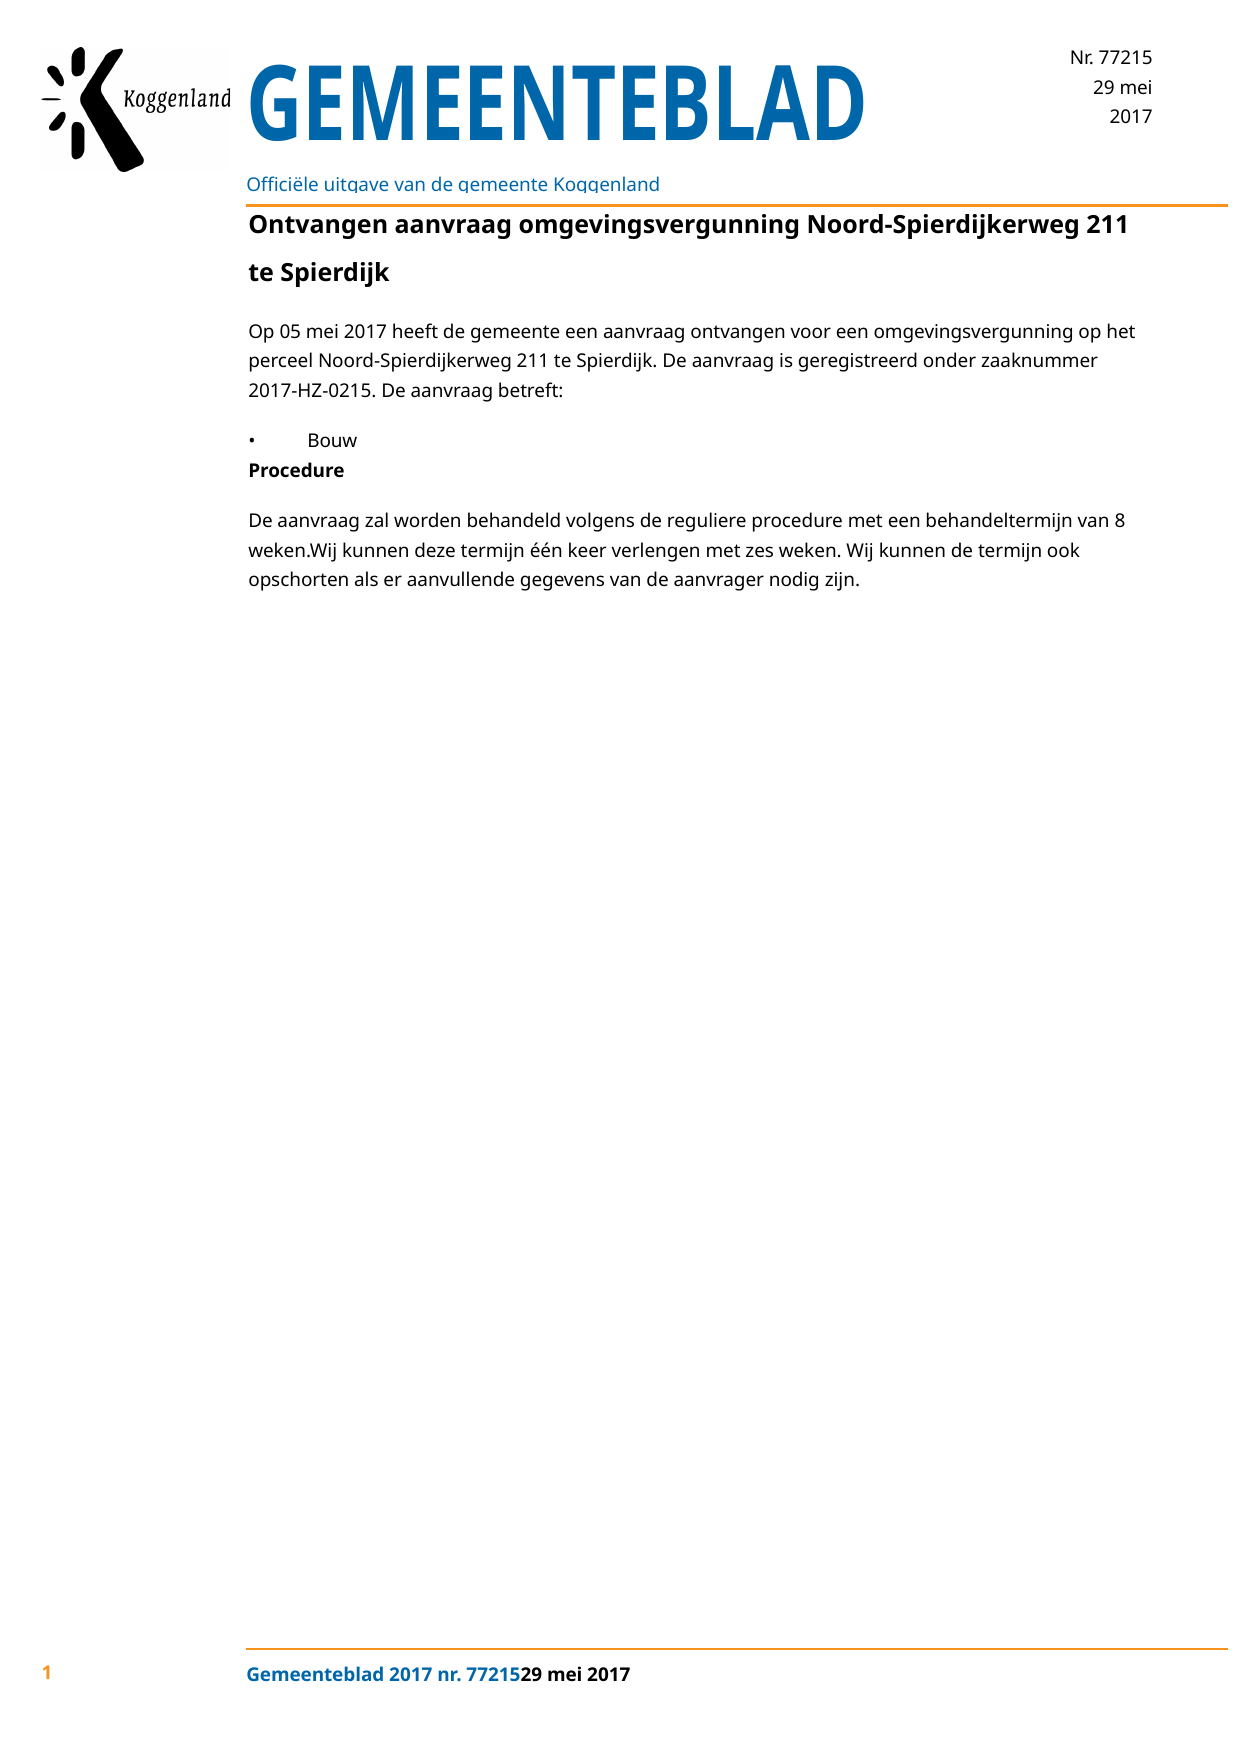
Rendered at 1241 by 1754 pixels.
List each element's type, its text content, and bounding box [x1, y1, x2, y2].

text Procedure [248, 457, 1152, 483]
text De aanvraag zal worden behandeld volgens de reguliere procedure met een behandeltermijn van 8 weken.Wij kunnen deze termijn één keer verlengen met zes weken. Wij kunnen de termijn ook opschorten als er aanvullende gegevens van de aanvrager nodig zijn. [248, 507, 1152, 592]
list Bouw [248, 427, 1152, 453]
text Op 05 mei 2017 heeft de gemeente een aanvraag ontvangen voor een omgevingsvergunning op het perceel Noord-Spierdijkerweg 211 te Spierdijk. De aanvraag is geregistreerd onder zaaknummer 2017-HZ-0215. De aanvraag betreft: [248, 318, 1152, 403]
text Ontvangen aanvraag omgevingsvergunning Noord-Spierdijkerweg 211 te Spierdijk [248, 207, 1152, 288]
picture [41, 47, 231, 172]
